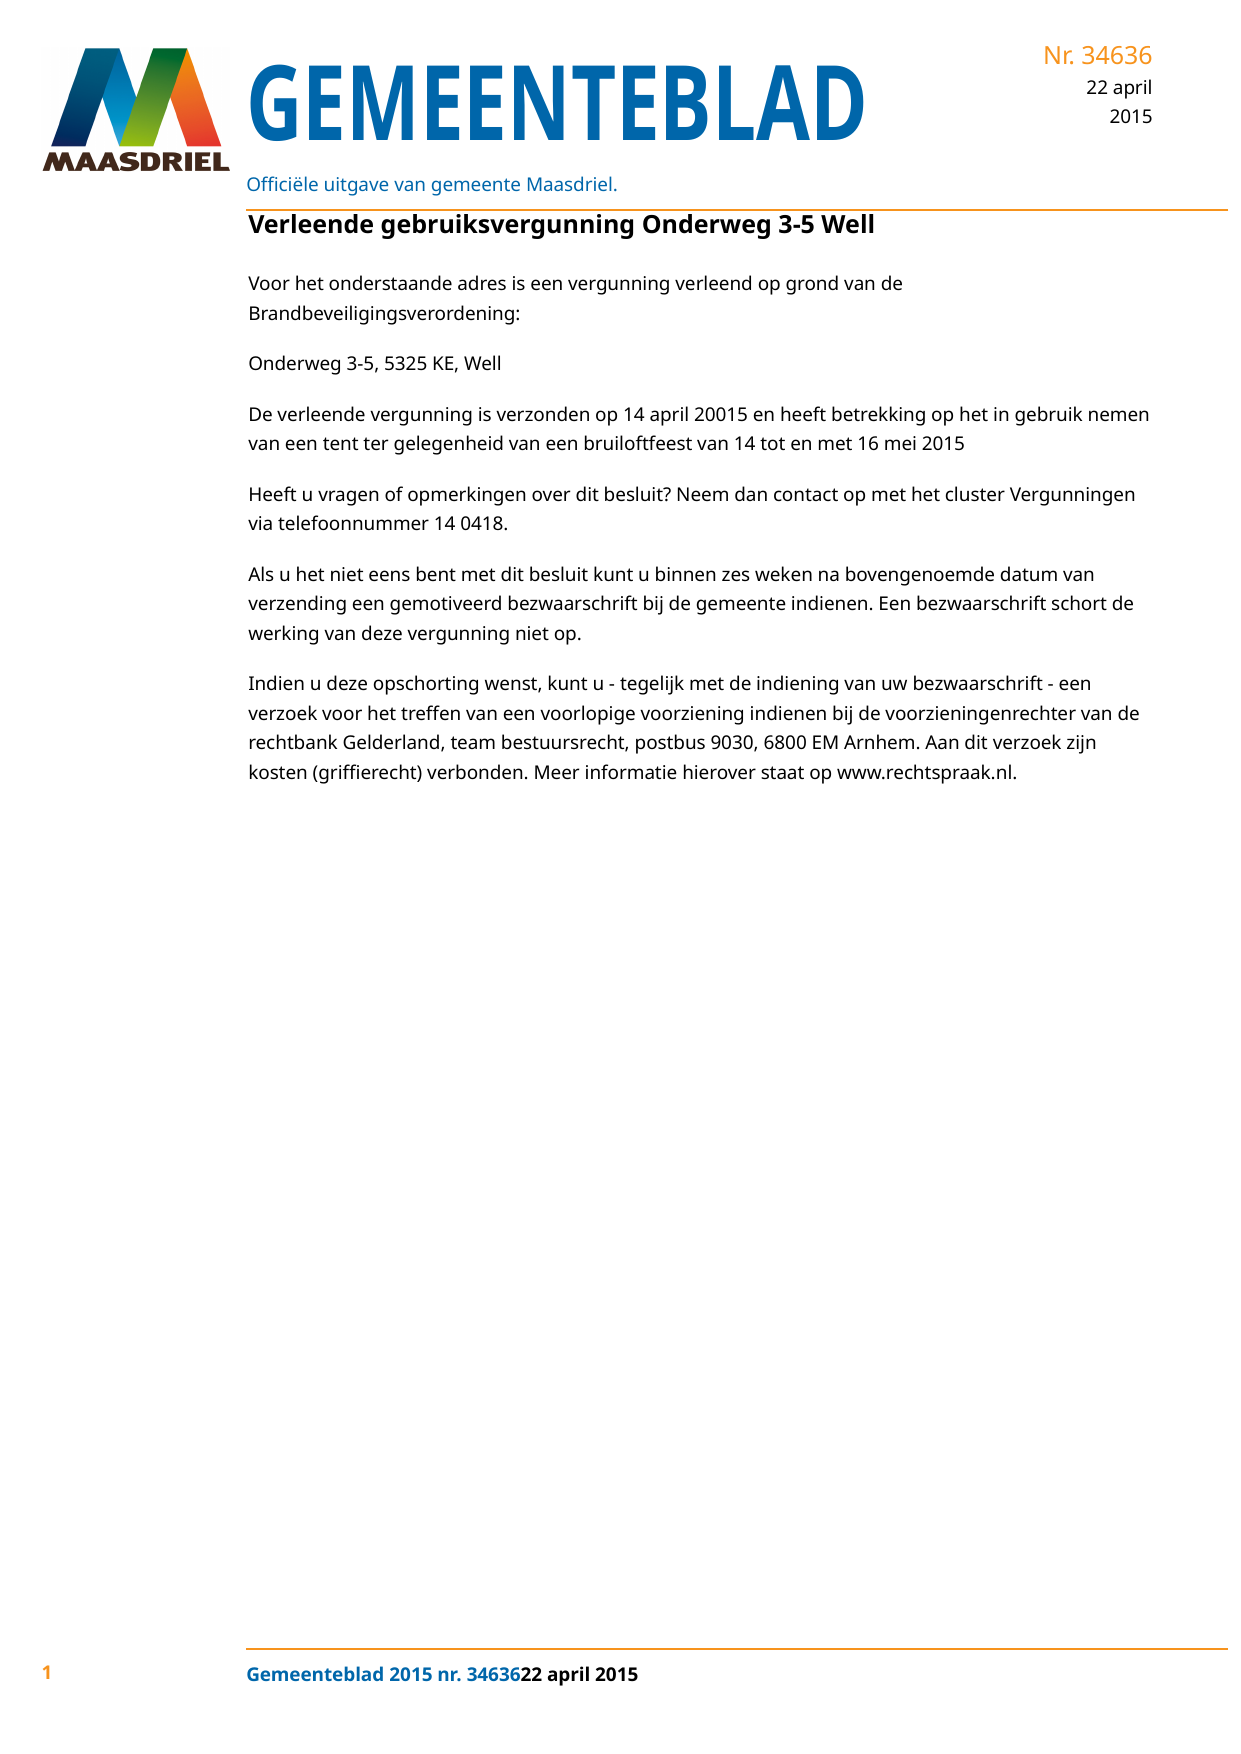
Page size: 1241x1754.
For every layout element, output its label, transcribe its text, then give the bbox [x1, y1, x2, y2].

picture [41, 47, 231, 172]
text Als u het niet eens bent met dit besluit kunt u binnen zes weken na bovengenoemde datum van verzending een gemotiveerd bezwaarschrift bij de gemeente indienen. Een bezwaarschrift schort de werking van deze vergunning niet op. [248, 561, 1152, 646]
text De verleende vergunning is verzonden op 14 april 20015 en heeft betrekking op het in gebruik nemen van een tent ter gelegenheid van een bruiloftfeest van 14 tot en met 16 mei 2015 [248, 401, 1152, 456]
text Heeft u vragen of opmerkingen over dit besluit? Neem dan contact op met het cluster Vergunningen via telefoonnummer 14 0418. [248, 481, 1152, 536]
text Indien u deze opschorting wenst, kunt u - tegelijk met de indiening van uw bezwaarschrift - een verzoek voor het treffen van een voorlopige voorziening indienen bij de voorzieningenrechter van de rechtbank Gelderland, team bestuursrecht, postbus 9030, 6800 EM Arnhem. Aan dit verzoek zijn kosten (griffierecht) verbonden. Meer informatie hierover staat op www.rechtspraak.nl. [248, 670, 1152, 785]
text Voor het onderstaande adres is een vergunning verleend op grond van de Brandbeveiligingsverordening: [248, 270, 1152, 326]
text Verleende gebruiksvergunning Onderweg 3-5 Well [248, 211, 1152, 241]
text Onderweg 3-5, 5325 KE, Well [248, 350, 1152, 376]
